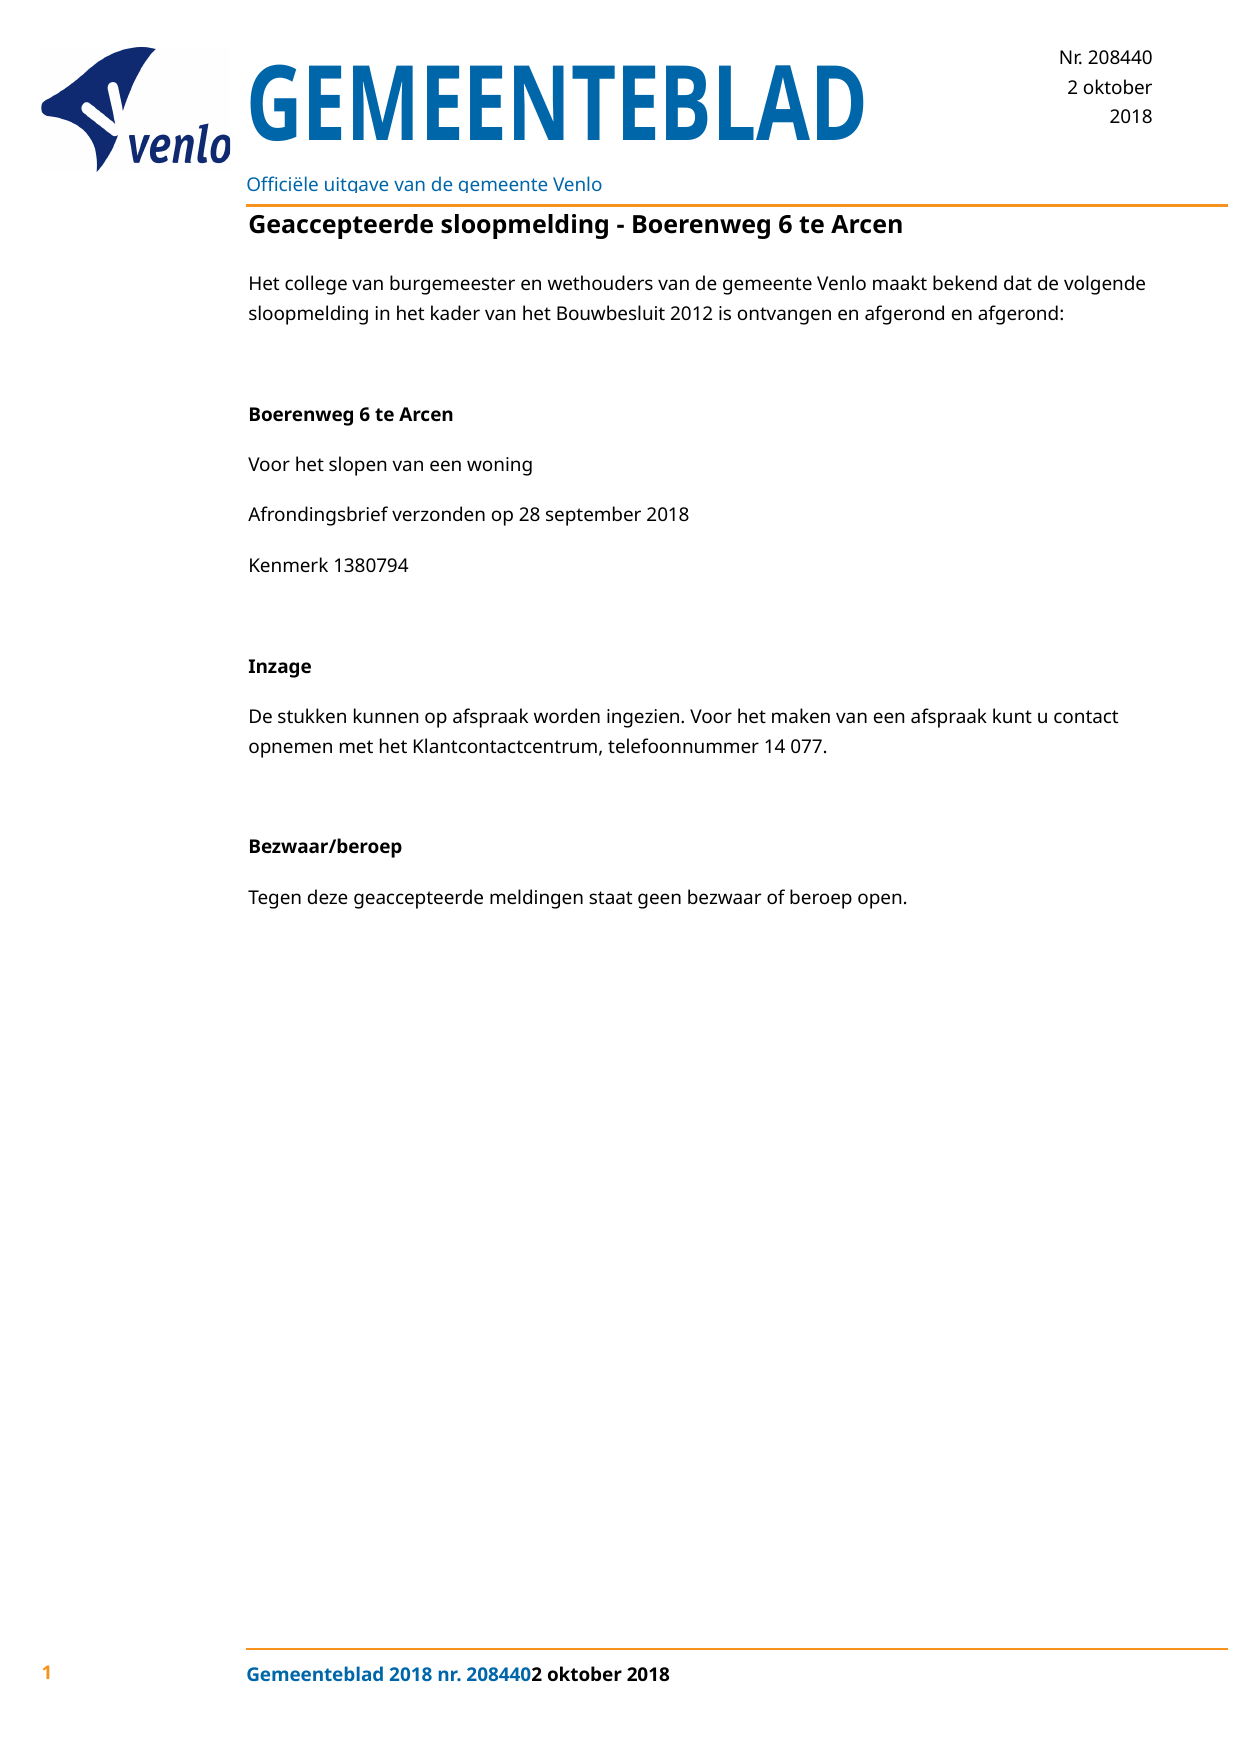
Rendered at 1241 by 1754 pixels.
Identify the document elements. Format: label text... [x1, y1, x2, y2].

text Geaccepteerde sloopmelding - Boerenweg 6 te Arcen [248, 207, 1152, 241]
text Boerenweg 6 te Arcen [248, 401, 1152, 426]
text Afrondingsbrief verzonden op 28 september 2018 [248, 502, 1152, 527]
text Voor het slopen van een woning [248, 451, 1152, 477]
text Tegen deze geaccepteerde meldingen staat geen bezwaar of beroep open. [248, 884, 1152, 910]
text Inzage [248, 653, 1152, 678]
text Kenmerk 1380794 [248, 552, 1152, 578]
picture [41, 47, 231, 172]
text De stukken kunnen op afspraak worden ingezien. Voor het maken van een afspraak kunt u contact opnemen met het Klantcontactcentrum, telefoonnummer 14 077. [248, 703, 1152, 758]
text Het college van burgemeester en wethouders van de gemeente Venlo maakt bekend dat de volgende sloopmelding in het kader van het Bouwbesluit 2012 is ontvangen en afgerond en afgerond: [248, 270, 1152, 326]
text Bezwaar/beroep [248, 834, 1152, 859]
